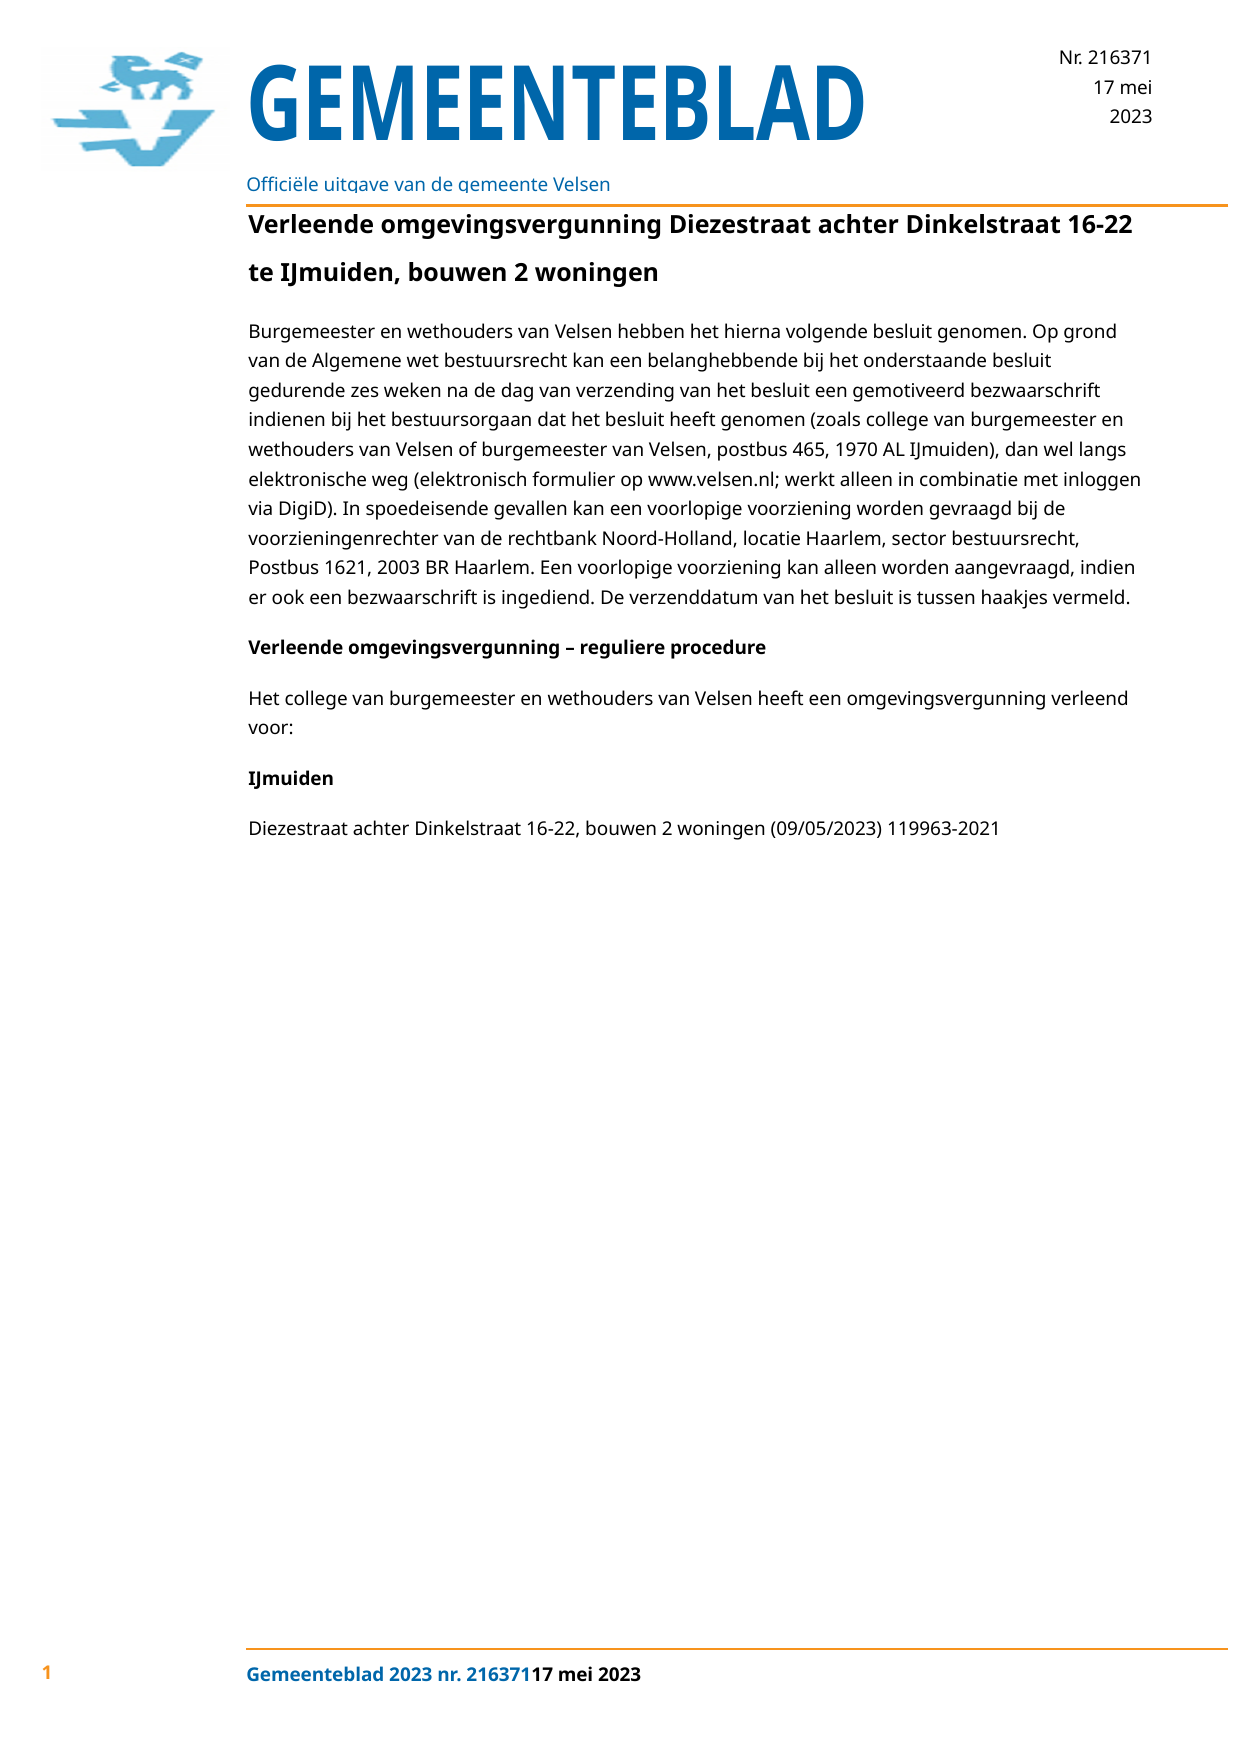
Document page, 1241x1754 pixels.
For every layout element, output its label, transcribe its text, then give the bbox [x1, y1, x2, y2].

text IJmuiden [248, 765, 1152, 791]
text Verleende omgevingsvergunning Diezestraat achter Dinkelstraat 16-22 te IJmuiden, bouwen 2 woningen [248, 207, 1152, 288]
text Diezestraat achter Dinkelstraat 16-22, bouwen 2 woningen (09/05/2023) 119963-2021 [248, 815, 1152, 841]
picture [41, 47, 231, 172]
text Verleende omgevingsvergunning – reguliere procedure [248, 634, 1152, 660]
text Burgemeester en wethouders van Velsen hebben het hierna volgende besluit genomen. Op grond van de Algemene wet bestuursrecht kan een belanghebbende bij het onderstaande besluit gedurende zes weken na de dag van verzending van het besluit een gemotiveerd bezwaarschrift indienen bij het bestuursorgaan dat het besluit heeft genomen (zoals college van burgemeester en wethouders van Velsen of burgemeester van Velsen, postbus 465, 1970 AL IJmuiden), dan wel langs elektronische weg (elektronisch formulier op www.velsen.nl; werkt alleen in combinatie met inloggen via DigiD). In spoedeisende gevallen kan een voorlopige voorziening worden gevraagd bij de voorzieningenrechter van de rechtbank Noord-Holland, locatie Haarlem, sector bestuursrecht, Postbus 1621, 2003 BR Haarlem. Een voorlopige voorziening kan alleen worden aangevraagd, indien er ook een bezwaarschrift is ingediend. De verzenddatum van het besluit is tussen haakjes vermeld. [248, 318, 1152, 610]
text Het college van burgemeester en wethouders van Velsen heeft een omgevingsvergunning verleend voor: [248, 685, 1152, 740]
